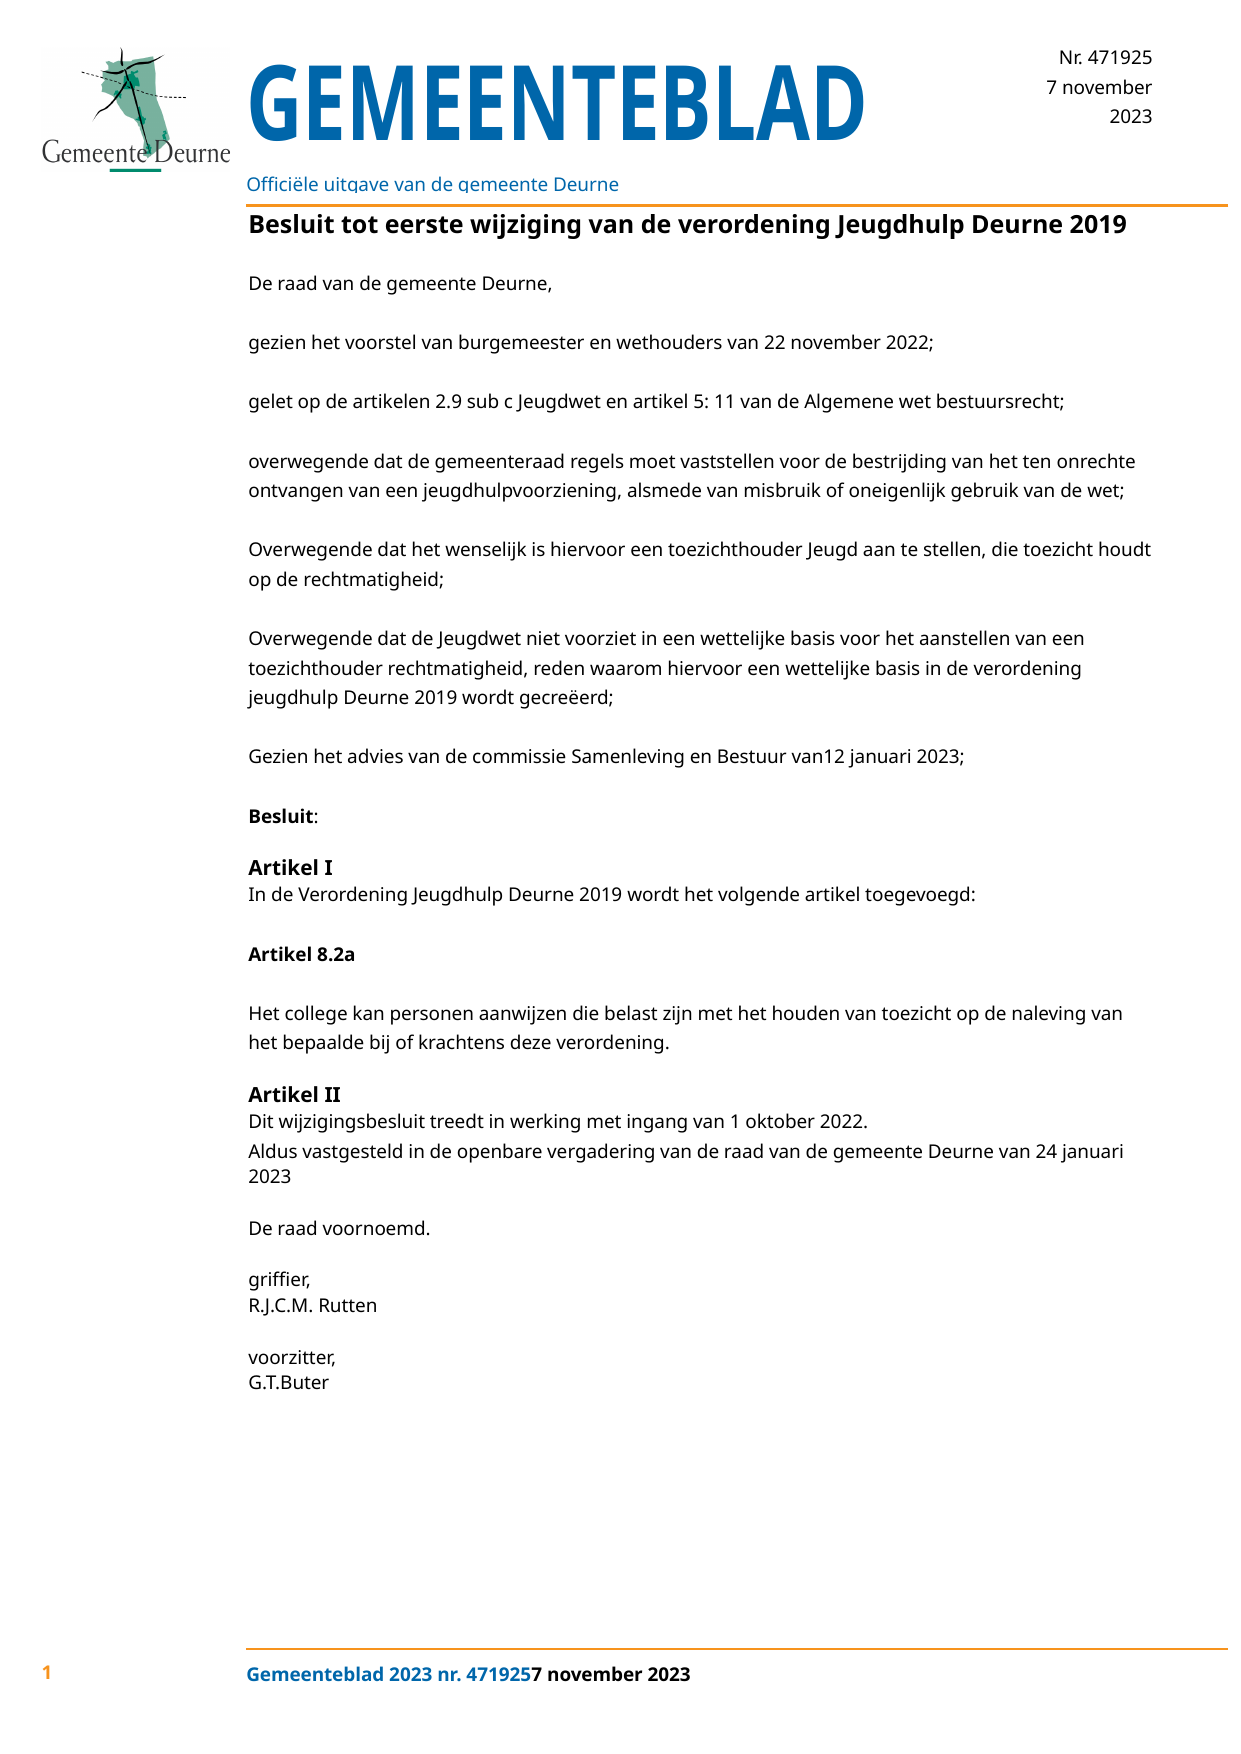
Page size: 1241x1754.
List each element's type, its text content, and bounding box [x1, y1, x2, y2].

text voorzitter, [248, 1344, 1152, 1369]
text overwegende dat de gemeenteraad regels moet vaststellen voor de bestrijding van het ten onrechte ontvangen van een jeugdhulpvoorziening, alsmede van misbruik of oneigenlijk gebruik van de wet; [248, 448, 1152, 503]
text Gezien het advies van de commissie Samenleving en Bestuur van12 januari 2023; [248, 744, 1152, 769]
text Besluit: [248, 803, 1152, 828]
text Het college kan personen aanwijzen die belast zijn met het houden van toezicht op de naleving van het bepaalde bij of krachtens deze verordening. [248, 1000, 1152, 1055]
text Artikel II [248, 1080, 1152, 1108]
text De raad van de gemeente Deurne, [248, 270, 1152, 296]
text De raad voornoemd. [248, 1215, 1152, 1241]
text gezien het voorstel van burgemeester en wethouders van 22 november 2022; [248, 329, 1152, 355]
text gelet op de artikelen 2.9 sub c Jeugdwet en artikel 5: 11 van de Algemene wet bestuursrecht; [248, 389, 1152, 414]
text Dit wijzigingsbesluit treedt in werking met ingang van 1 oktober 2022. [248, 1108, 1152, 1134]
text In de Verordening Jeugdhulp Deurne 2019 wordt het volgende artikel toegevoegd: [248, 882, 1152, 907]
text Artikel I [248, 853, 1152, 882]
text Aldus vastgesteld in de openbare vergadering van de raad van de gemeente Deurne van 24 januari 2023 [248, 1138, 1152, 1189]
text Artikel 8.2a [248, 941, 1152, 967]
text R.J.C.M. Rutten [248, 1292, 1152, 1318]
text Overwegende dat het wenselijk is hiervoor een toezichthouder Jeugd aan te stellen, die toezicht houdt op de rechtmatigheid; [248, 537, 1152, 592]
text G.T.Buter [248, 1369, 1152, 1395]
picture [41, 47, 231, 172]
text griffier, [248, 1267, 1152, 1292]
text Overwegende dat de Jeugdwet niet voorziet in een wettelijke basis voor het aanstellen van een toezichthouder rechtmatigheid, reden waarom hiervoor een wettelijke basis in de verordening jeugdhulp Deurne 2019 wordt gecreëerd; [248, 625, 1152, 710]
text Besluit tot eerste wijziging van de verordening Jeugdhulp Deurne 2019 [248, 207, 1152, 241]
